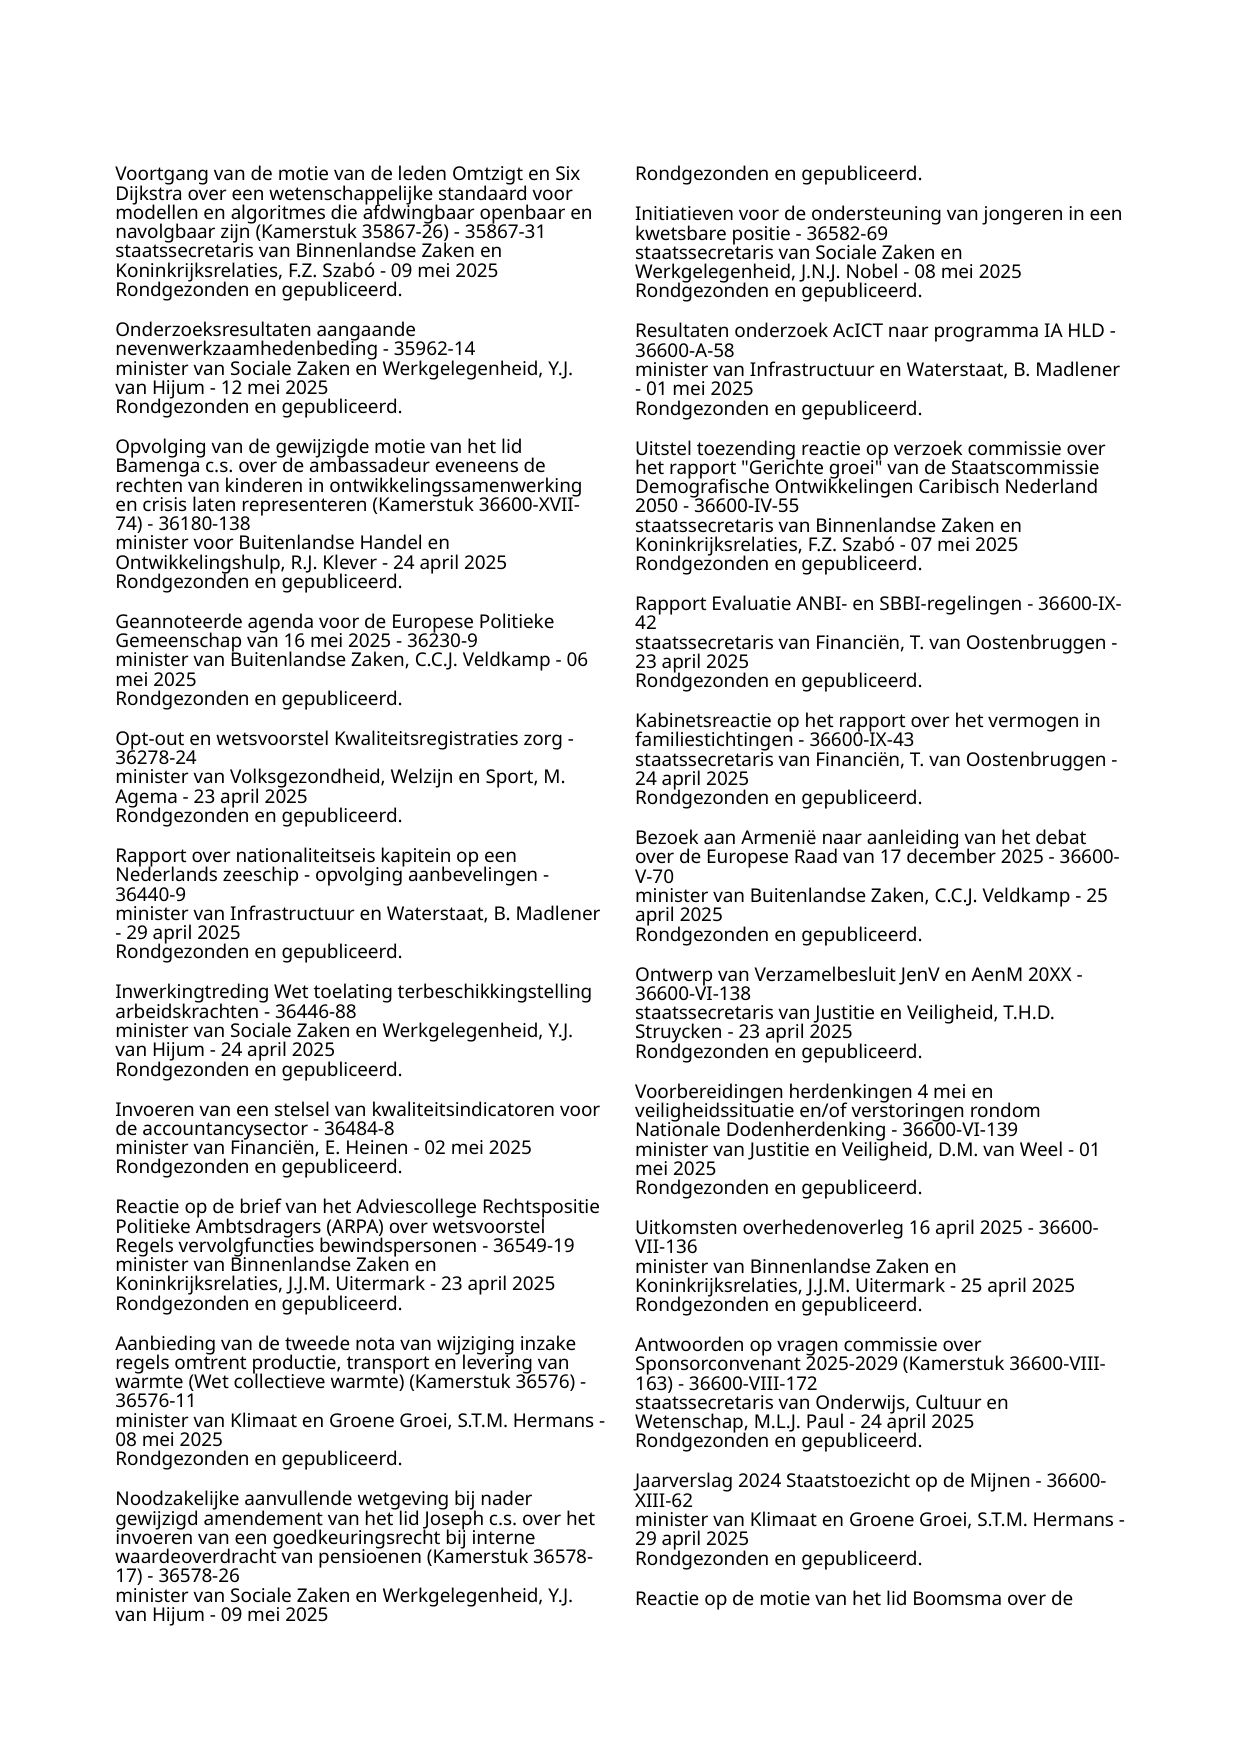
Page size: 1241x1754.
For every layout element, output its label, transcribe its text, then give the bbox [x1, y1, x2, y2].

text Voortgang van de motie van de leden Omtzigt en Six Dijkstra over een wetenschappelijke standaard voor modellen en algoritmes die afdwingbaar openbaar en navolgbaar zijn (Kamerstuk 35867-26) - 35867-31 [115, 165, 605, 242]
text staatssecretaris van Financiën, T. van Oostenbruggen - 24 april 2025 [635, 751, 1125, 789]
text Opvolging van de gewijzigde motie van het lid Bamenga c.s. over de ambassadeur eveneens de rechten van kinderen in ontwikkelingssamenwerking en crisis laten representeren (Kamerstuk 36600-XVII-74) - 36180-138 [115, 438, 605, 534]
text staatssecretaris van Sociale Zaken en Werkgelegenheid, J.N.J. Nobel - 08 mei 2025 [635, 244, 1125, 282]
text staatssecretaris van Justitie en Veiligheid, T.H.D. Struycken - 23 april 2025 [635, 1004, 1125, 1043]
text staatssecretaris van Onderwijs, Cultuur en Wetenschap, M.L.J. Paul - 24 april 2025 [635, 1394, 1125, 1432]
text Rondgezonden en gepubliceerd. [635, 1549, 1125, 1569]
text Resultaten onderzoek AcICT naar programma IA HLD - 36600-A-58 [635, 322, 1125, 361]
text minister van Sociale Zaken en Werkgelegenheid, Y.J. van Hijum - 09 mei 2025 [115, 1587, 605, 1625]
text Noodzakelijke aanvullende wetgeving bij nader gewijzigd amendement van het lid Joseph c.s. over het invoeren van een goedkeuringsrecht bij interne waardeoverdracht van pensioenen (Kamerstuk 36578-17) - 36578-26 [115, 1490, 605, 1587]
text Antwoorden op vragen commissie over Sponsorconvenant 2025-2029 (Kamerstuk 36600-VIII-163) - 36600-VIII-172 [635, 1336, 1125, 1394]
text Rondgezonden en gepubliceerd. [635, 1043, 1125, 1062]
text minister voor Buitenlandse Handel en Ontwikkelingshulp, R.J. Klever - 24 april 2025 [115, 534, 605, 573]
text minister van Klimaat en Groene Groei, S.T.M. Hermans - 29 april 2025 [635, 1511, 1125, 1549]
text staatssecretaris van Financiën, T. van Oostenbruggen - 23 april 2025 [635, 634, 1125, 672]
text minister van Financiën, E. Heinen - 02 mei 2025 [115, 1139, 605, 1158]
text minister van Binnenlandse Zaken en Koninkrijksrelaties, J.J.M. Uitermark - 23 april 2025 [115, 1256, 605, 1295]
text Rondgezonden en gepubliceerd. [635, 399, 1125, 419]
text minister van Sociale Zaken en Werkgelegenheid, Y.J. van Hijum - 12 mei 2025 [115, 359, 605, 398]
text Rondgezonden en gepubliceerd. [635, 282, 1125, 302]
text staatssecretaris van Binnenlandse Zaken en Koninkrijksrelaties, F.Z. Szabó - 09 mei 2025 [115, 242, 605, 281]
text Reactie op de brief van het Adviescollege Rechtspositie Politieke Ambtsdragers (ARPA) over wetsvoorstel Regels vervolgfuncties bewindspersonen - 36549-19 [115, 1198, 605, 1256]
text Rondgezonden en gepubliceerd. [635, 1296, 1125, 1315]
text minister van Binnenlandse Zaken en Koninkrijksrelaties, J.J.M. Uitermark - 25 april 2025 [635, 1258, 1125, 1296]
text Uitstel toezending reactie op verzoek commissie over het rapport "Gerichte groei" van de Staatscommissie Demografische Ontwikkelingen Caribisch Nederland 2050 - 36600-IV-55 [635, 439, 1125, 517]
text minister van Justitie en Veiligheid, D.M. van Weel - 01 mei 2025 [635, 1141, 1125, 1179]
text minister van Buitenlandse Zaken, C.C.J. Veldkamp - 06 mei 2025 [115, 651, 605, 690]
text Rondgezonden en gepubliceerd. [115, 807, 605, 826]
text Rondgezonden en gepubliceerd. [635, 672, 1125, 691]
text Rapport over nationaliteitseis kapitein op een Nederlands zeeschip - opvolging aanbevelingen - 36440-9 [115, 847, 605, 905]
text Rondgezonden en gepubliceerd. [115, 943, 605, 963]
text Inwerkingtreding Wet toelating terbeschikkingstelling arbeidskrachten - 36446-88 [115, 983, 605, 1022]
text Rondgezonden en gepubliceerd. [115, 1295, 605, 1314]
text minister van Infrastructuur en Waterstaat, B. Madlener - 29 april 2025 [115, 905, 605, 943]
text Reactie op de motie van het lid Boomsma over de [635, 1589, 1125, 1609]
text Onderzoeksresultaten aangaande nevenwerkzaamhedenbeding - 35962-14 [115, 321, 605, 359]
text Invoeren van een stelsel van kwaliteitsindicatoren voor de accountancysector - 36484-8 [115, 1101, 605, 1139]
text Jaarverslag 2024 Staatstoezicht op de Mijnen - 36600-XIII-62 [635, 1472, 1125, 1511]
text minister van Sociale Zaken en Werkgelegenheid, Y.J. van Hijum - 24 april 2025 [115, 1022, 605, 1061]
text Opt-out en wetsvoorstel Kwaliteitsregistraties zorg - 36278-24 [115, 730, 605, 768]
text Uitkomsten overhedenoverleg 16 april 2025 - 36600-VII-136 [635, 1219, 1125, 1258]
text Rondgezonden en gepubliceerd. [635, 1179, 1125, 1198]
text Rondgezonden en gepubliceerd. [635, 926, 1125, 945]
text Aanbieding van de tweede nota van wijziging inzake regels omtrent productie, transport en levering van warmte (Wet collectieve warmte) (Kamerstuk 36576) - 36576-11 [115, 1335, 605, 1412]
text Ontwerp van Verzamelbesluit JenV en AenM 20XX - 36600-VI-138 [635, 966, 1125, 1004]
text staatssecretaris van Binnenlandse Zaken en Koninkrijksrelaties, F.Z. Szabó - 07 mei 2025 [635, 517, 1125, 555]
text minister van Klimaat en Groene Groei, S.T.M. Hermans - 08 mei 2025 [115, 1412, 605, 1450]
text Rondgezonden en gepubliceerd. [115, 398, 605, 417]
text Bezoek aan Armenië naar aanleiding van het debat over de Europese Raad van 17 december 2025 - 36600-V-70 [635, 829, 1125, 887]
text Kabinetsreactie op het rapport over het vermogen in familiestichtingen - 36600-IX-43 [635, 712, 1125, 751]
text Rapport Evaluatie ANBI- en SBBI-regelingen - 36600-IX-42 [635, 595, 1125, 634]
text Rondgezonden en gepubliceerd. [635, 1432, 1125, 1452]
text Rondgezonden en gepubliceerd. [115, 1158, 605, 1178]
text Voorbereidingen herdenkingen 4 mei en veiligheidssituatie en/of verstoringen rondom Nationale Dodenherdenking - 36600-VI-139 [635, 1083, 1125, 1141]
text Rondgezonden en gepubliceerd. [115, 1450, 605, 1469]
text Rondgezonden en gepubliceerd. [635, 165, 1125, 184]
text minister van Buitenlandse Zaken, C.C.J. Veldkamp - 25 april 2025 [635, 887, 1125, 926]
text minister van Infrastructuur en Waterstaat, B. Madlener - 01 mei 2025 [635, 361, 1125, 399]
text Geannoteerde agenda voor de Europese Politieke Gemeenschap van 16 mei 2025 - 36230-9 [115, 613, 605, 651]
text Rondgezonden en gepubliceerd. [115, 1061, 605, 1080]
text Rondgezonden en gepubliceerd. [635, 789, 1125, 808]
text Rondgezonden en gepubliceerd. [115, 281, 605, 300]
text Rondgezonden en gepubliceerd. [115, 573, 605, 592]
text Rondgezonden en gepubliceerd. [115, 690, 605, 709]
text Initiatieven voor de ondersteuning van jongeren in een kwetsbare positie - 36582-69 [635, 205, 1125, 244]
text minister van Volksgezondheid, Welzijn en Sport, M. Agema - 23 april 2025 [115, 768, 605, 807]
text Rondgezonden en gepubliceerd. [635, 555, 1125, 574]
